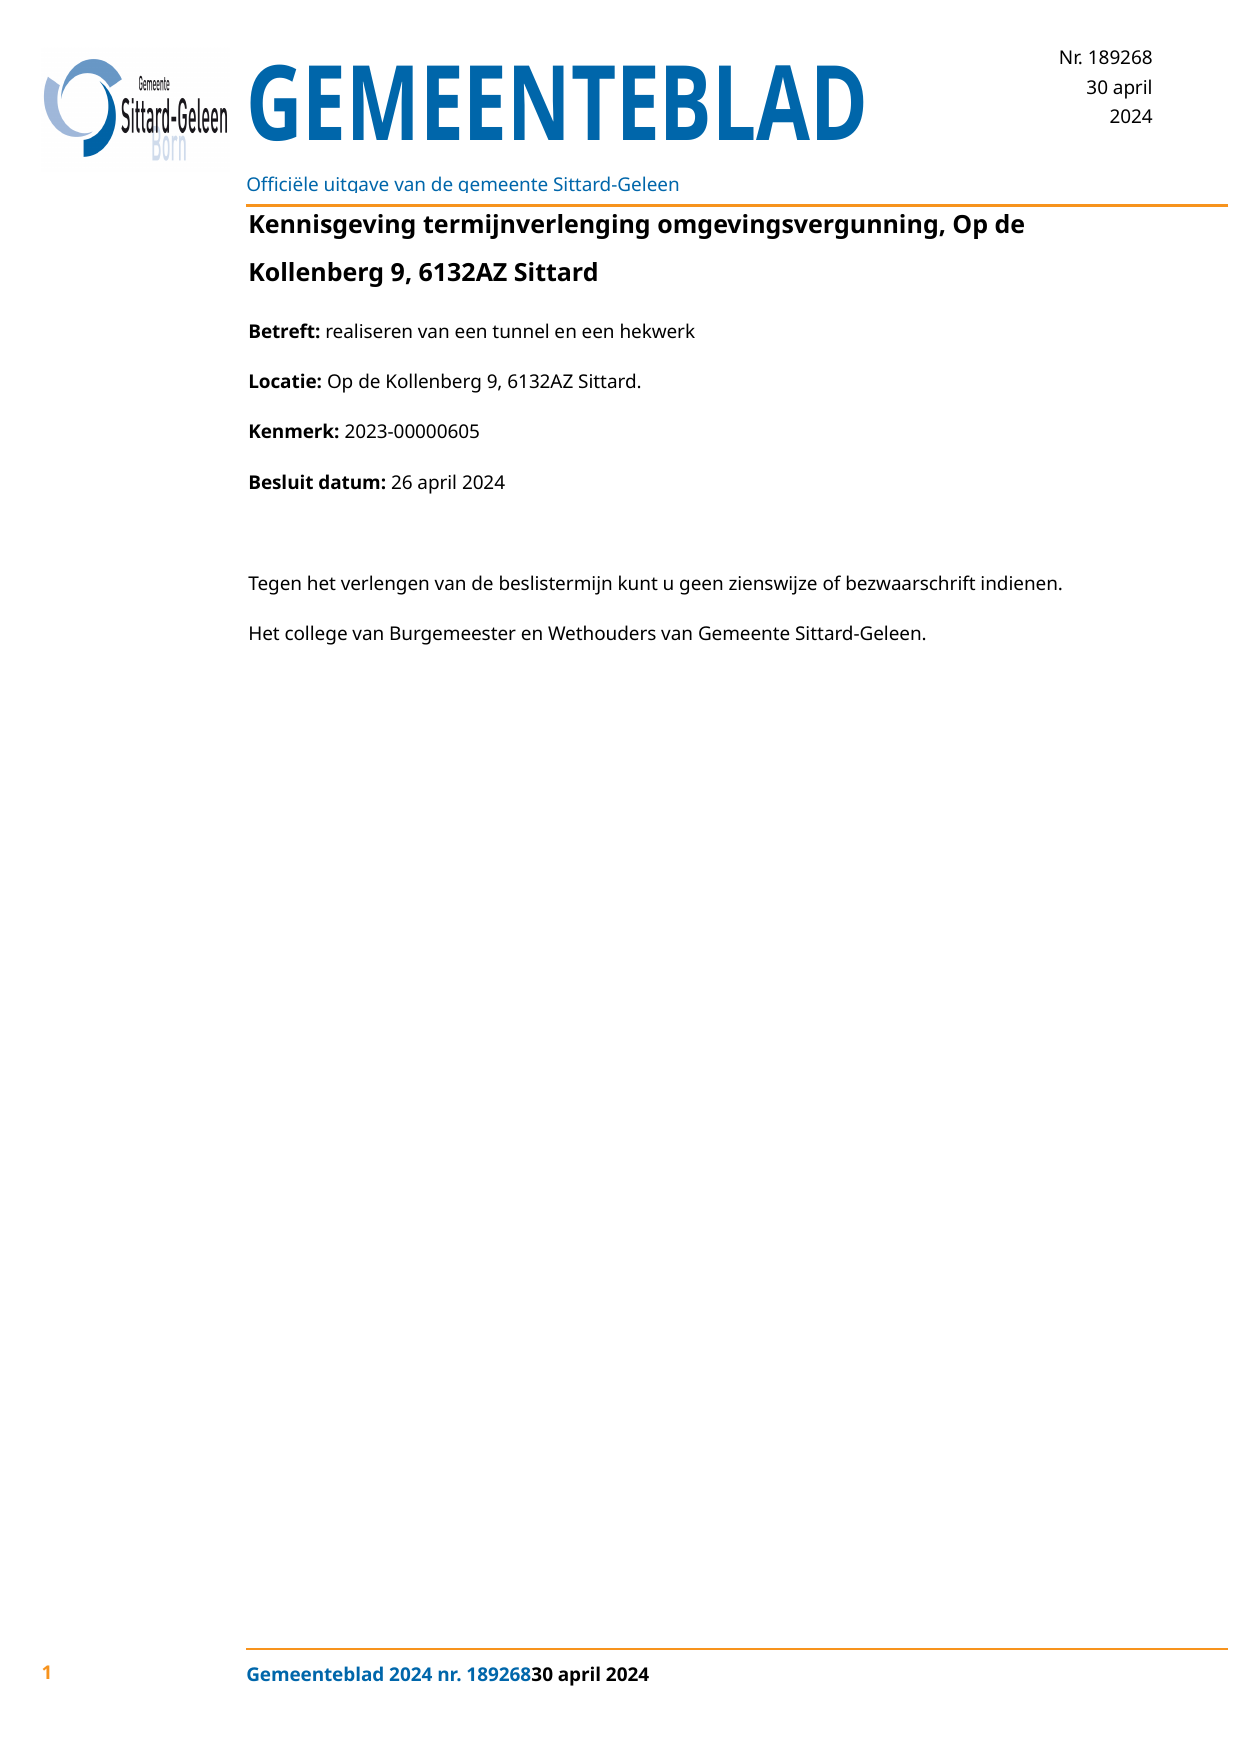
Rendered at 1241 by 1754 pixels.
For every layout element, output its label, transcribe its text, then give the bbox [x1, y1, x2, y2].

picture [41, 47, 231, 172]
text Betreft: realiseren van een tunnel en een hekwerk [248, 318, 1152, 344]
text Locatie: Op de Kollenberg 9, 6132AZ Sittard. [248, 368, 1152, 394]
text Kenmerk: 2023-00000605 [248, 419, 1152, 444]
text Het college van Burgemeester en Wethouders van Gemeente Sittard-Geleen. [248, 620, 1152, 646]
text Tegen het verlengen van de beslistermijn kunt u geen zienswijze of bezwaarschrift indienen. [248, 570, 1152, 596]
text Kennisgeving termijnverlenging omgevingsvergunning, Op de Kollenberg 9, 6132AZ Sittard [248, 207, 1152, 288]
text Besluit datum: 26 april 2024 [248, 469, 1152, 495]
